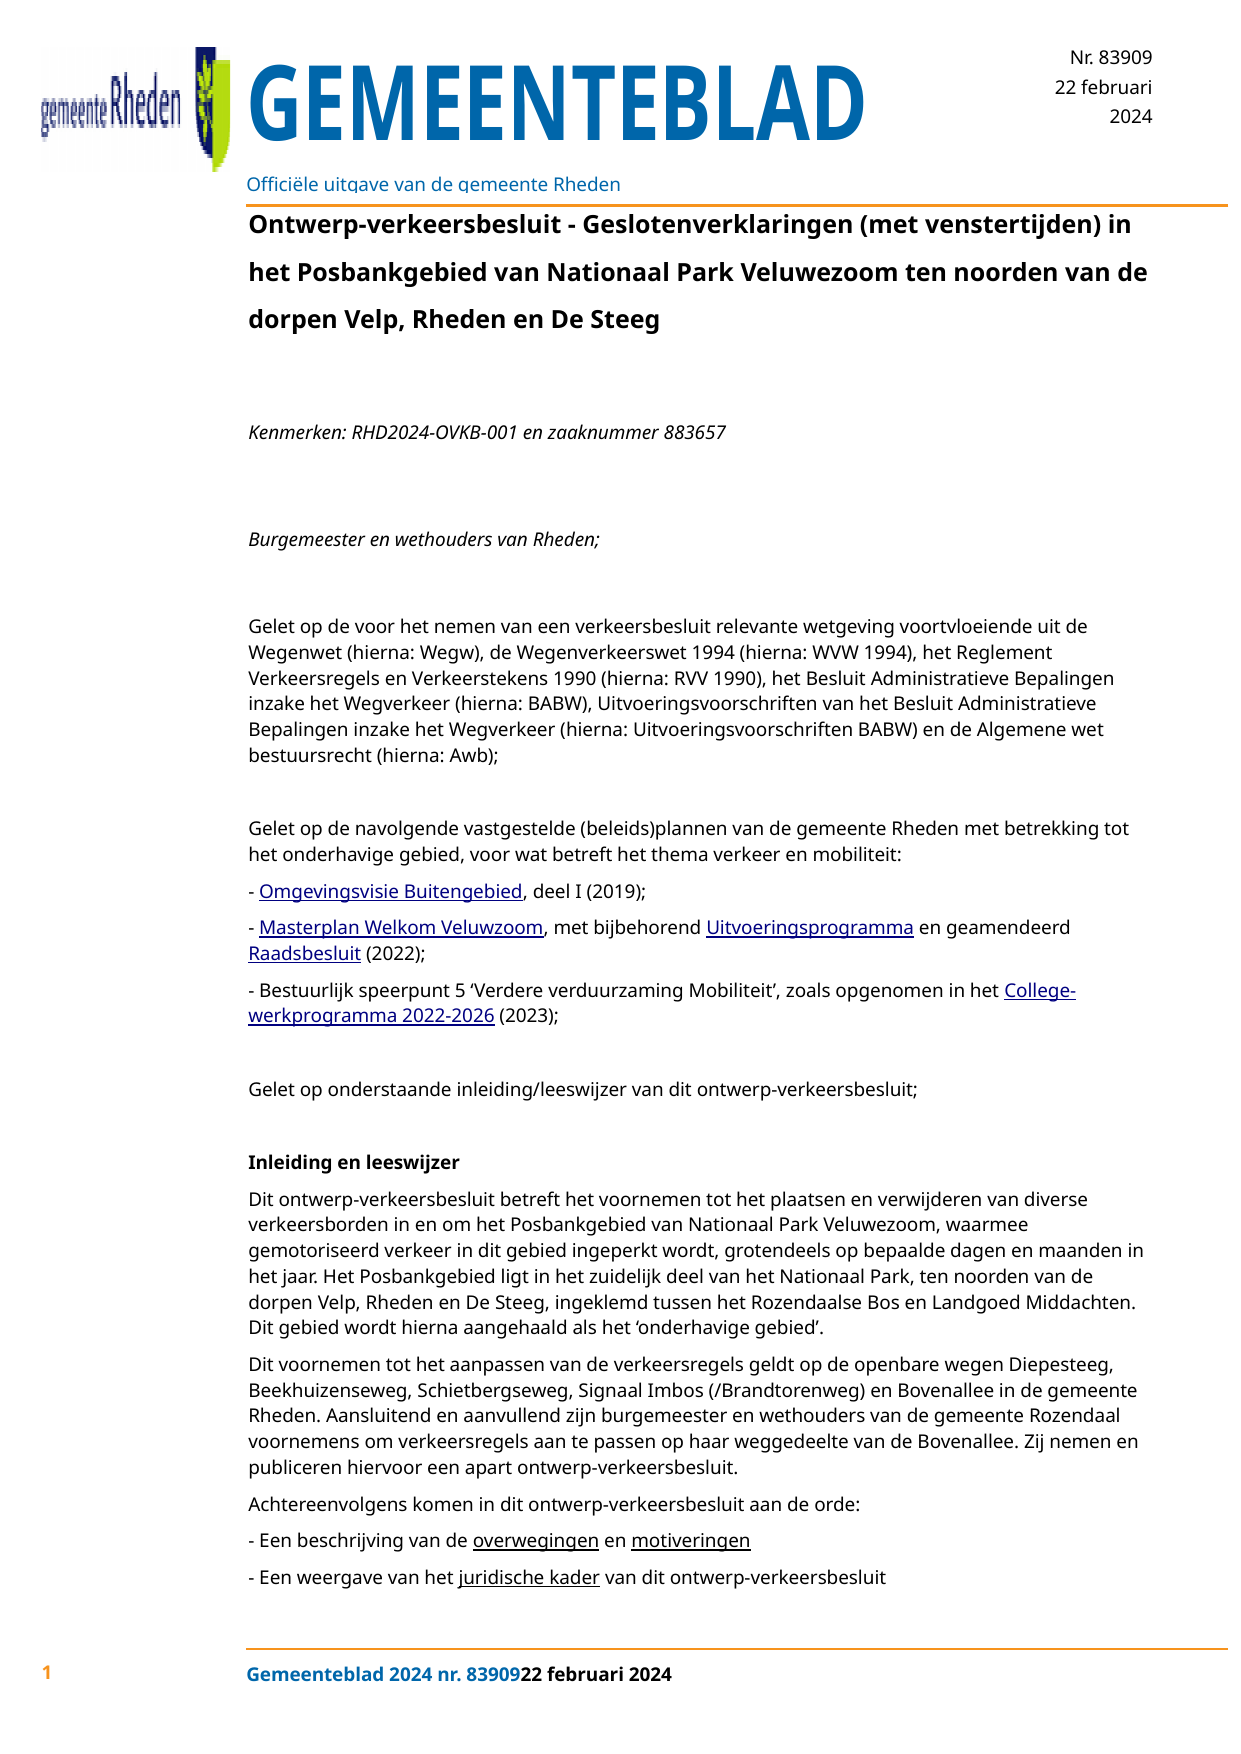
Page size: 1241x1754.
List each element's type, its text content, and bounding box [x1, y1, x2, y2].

text Gelet op de voor het nemen van een verkeersbesluit relevante wetgeving voortvloeiende uit de Wegenwet (hierna: Wegw), de Wegenverkeerswet 1994 (hierna: WVW 1994), het Reglement Verkeersregels en Verkeerstekens 1990 (hierna: RVV 1990), het Besluit Administratieve Bepalingen inzake het Wegverkeer (hierna: BABW), Uitvoeringsvoorschriften van het Besluit Administratieve Bepalingen inzake het Wegverkeer (hierna: Uitvoeringsvoorschriften BABW) en de Algemene wet bestuursrecht (hierna: Awb); [248, 613, 1152, 768]
text Gelet op de navolgende vastgestelde (beleids)plannen van de gemeente Rheden met betrekking tot het onderhavige gebied, voor wat betreft het thema verkeer en mobiliteit: [248, 815, 1152, 867]
text - Masterplan Welkom Veluwzoom, met bijbehorend Uitvoeringsprogramma en geamendeerd Raadsbesluit (2022); [248, 914, 1152, 966]
text Dit ontwerp-verkeersbesluit betreft het voornemen tot het plaatsen en verwijderen van diverse verkeersborden in en om het Posbankgebied van Nationaal Park Veluwezoom, waarmee gemotoriseerd verkeer in dit gebied ingeperkt wordt, grotendeels op bepaalde dagen en maanden in het jaar. Het Posbankgebied ligt in het zuidelijk deel van het Nationaal Park, ten noorden van de dorpen Velp, Rheden en De Steeg, ingeklemd tussen het Rozendaalse Bos en Landgoed Middachten. Dit gebied wordt hierna aangehaald als het ‘onderhavige gebied’. [248, 1186, 1152, 1340]
text Gelet op onderstaande inleiding/leeswijzer van dit ontwerp-verkeersbesluit; [248, 1076, 1152, 1102]
text Ontwerp-verkeersbesluit - Geslotenverklaringen (met venstertijden) in het Posbankgebied van Nationaal Park Veluwezoom ten noorden van de dorpen Velp, Rheden en De Steeg [248, 207, 1152, 336]
text Achtereenvolgens komen in dit ontwerp-verkeersbesluit aan de orde: [248, 1491, 1152, 1517]
text Dit voornemen tot het aanpassen van de verkeersregels geldt op de openbare wegen Diepesteeg, Beekhuizenseweg, Schietbergseweg, Signaal Imbos (/Brandtorenweg) en Bovenallee in de gemeente Rheden. Aansluitend en aanvullend zijn burgemeester en wethouders van de gemeente Rozendaal voornemens om verkeersregels aan te passen op haar weggedeelte van de Bovenallee. Zij nemen en publiceren hiervoor een apart ontwerp-verkeersbesluit. [248, 1351, 1152, 1480]
text - Omgevingsvisie Buitengebied, deel I (2019); [248, 878, 1152, 903]
text - Bestuurlijk speerpunt 5 ‘Verdere verduurzaming Mobiliteit’, zoals opgenomen in het College-werkprogramma 2022-2026 (2023); [248, 977, 1152, 1028]
text - Een weergave van het juridische kader van dit ontwerp-verkeersbesluit [248, 1564, 1152, 1590]
text Burgemeester en wethouders van Rheden; [248, 527, 1152, 552]
text Kenmerken: RHD2024-OVKB-001 en zaaknummer 883657 [248, 419, 1152, 445]
text Inleiding en leeswijzer [248, 1149, 1152, 1175]
picture [41, 47, 231, 172]
text - Een beschrijving van de overwegingen en motiveringen [248, 1527, 1152, 1553]
